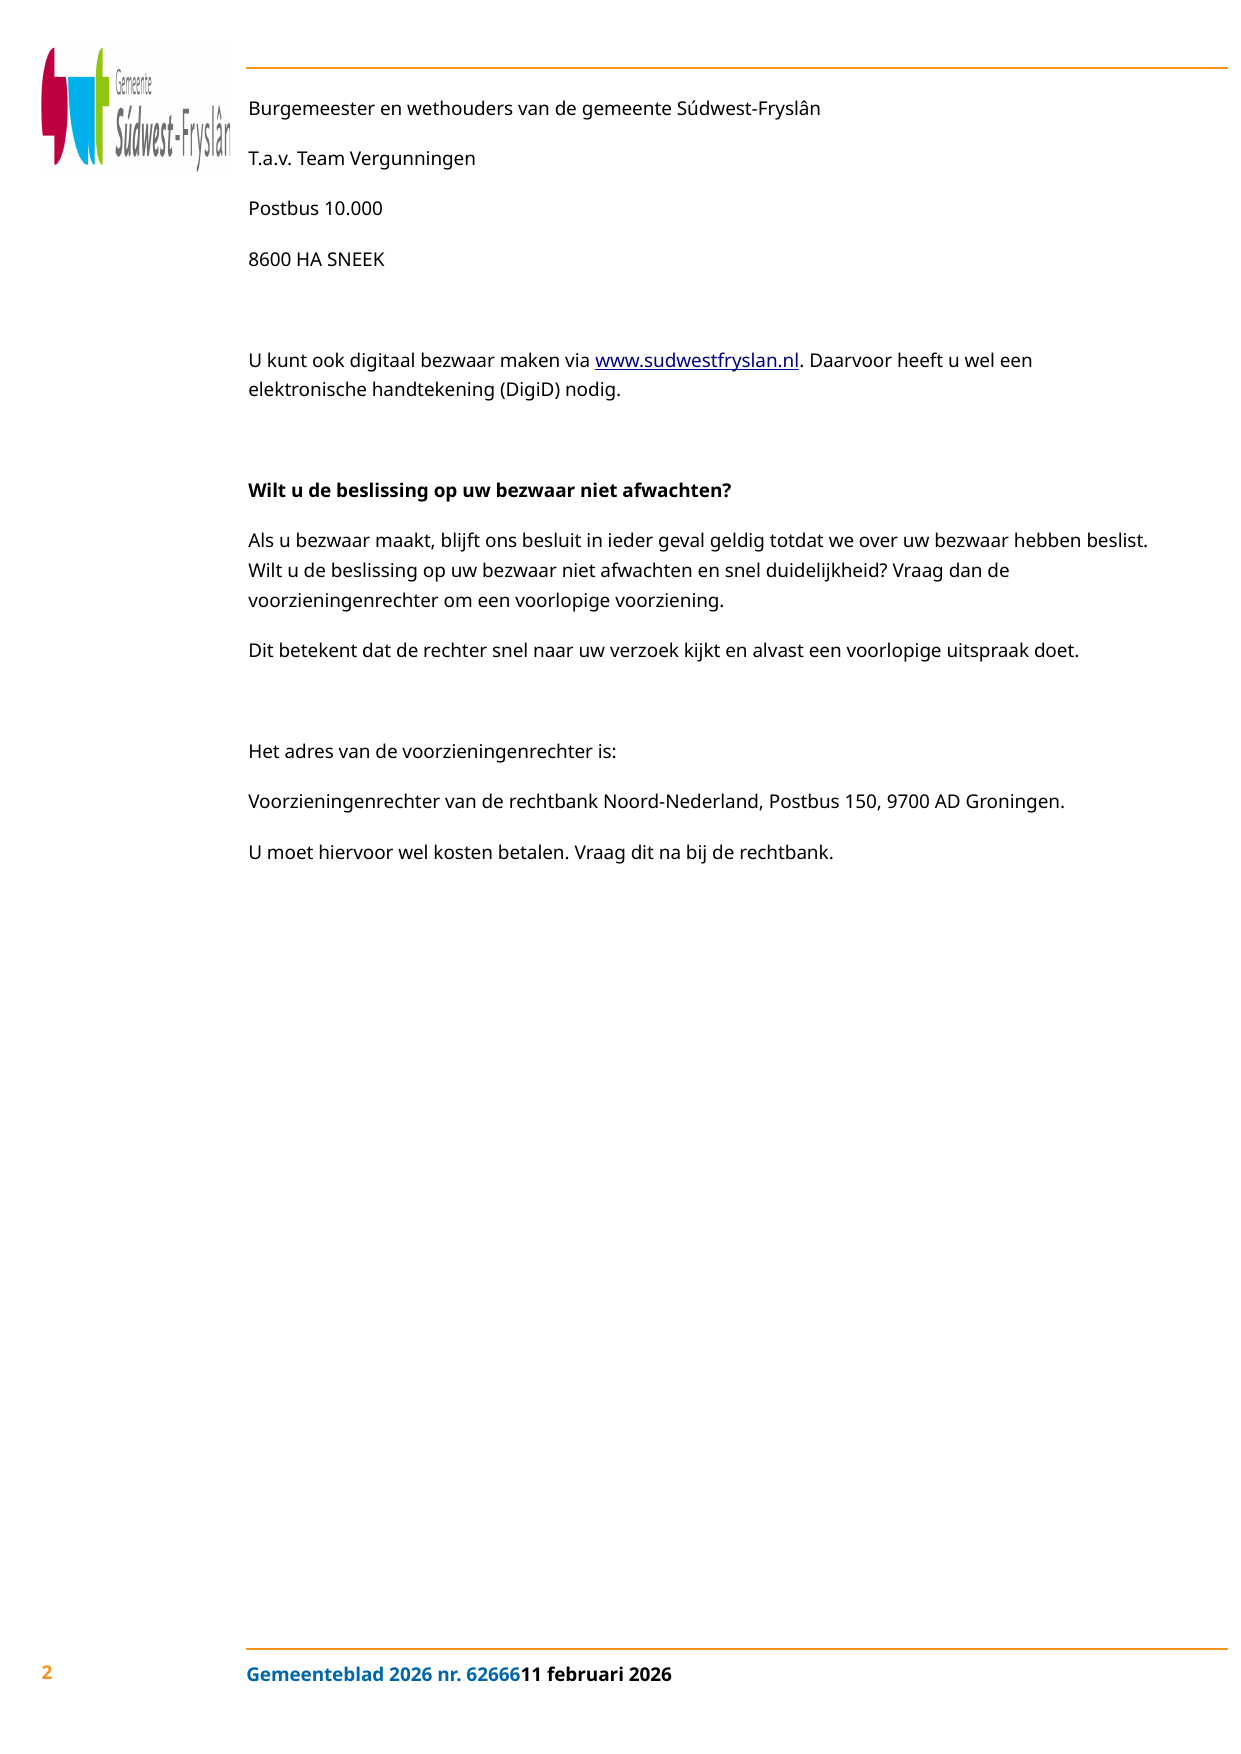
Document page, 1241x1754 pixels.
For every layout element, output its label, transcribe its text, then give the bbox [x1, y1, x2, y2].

text Het adres van de voorzieningenrechter is: [248, 738, 1152, 764]
text Voorzieningenrechter van de rechtbank Noord-Nederland, Postbus 150, 9700 AD Groningen. [248, 788, 1152, 814]
text 8600 HA SNEEK [248, 246, 1152, 272]
text T.a.v. Team Vergunningen [248, 145, 1152, 171]
text U kunt ook digitaal bezwaar maken via www.sudwestfryslan.nl. Daarvoor heeft u wel een elektronische handtekening (DigiD) nodig. [248, 347, 1152, 402]
text Burgemeester en wethouders van de gemeente Súdwest-Fryslân [248, 95, 1152, 121]
text Dit betekent dat de rechter snel naar uw verzoek kijkt en alvast een voorlopige uitspraak doet. [248, 637, 1152, 663]
text U moet hiervoor wel kosten betalen. Vraag dit na bij de rechtbank. [248, 839, 1152, 865]
text Wilt u de beslissing op uw bezwaar niet afwachten? [248, 477, 1152, 503]
text Als u bezwaar maakt, blijft ons besluit in ieder geval geldig totdat we over uw bezwaar hebben beslist. Wilt u de beslissing op uw bezwaar niet afwachten en snel duidelijkheid? Vraag dan de voorzieningenrechter om een voorlopige voorziening. [248, 528, 1152, 613]
picture [41, 47, 231, 172]
text Postbus 10.000 [248, 196, 1152, 221]
